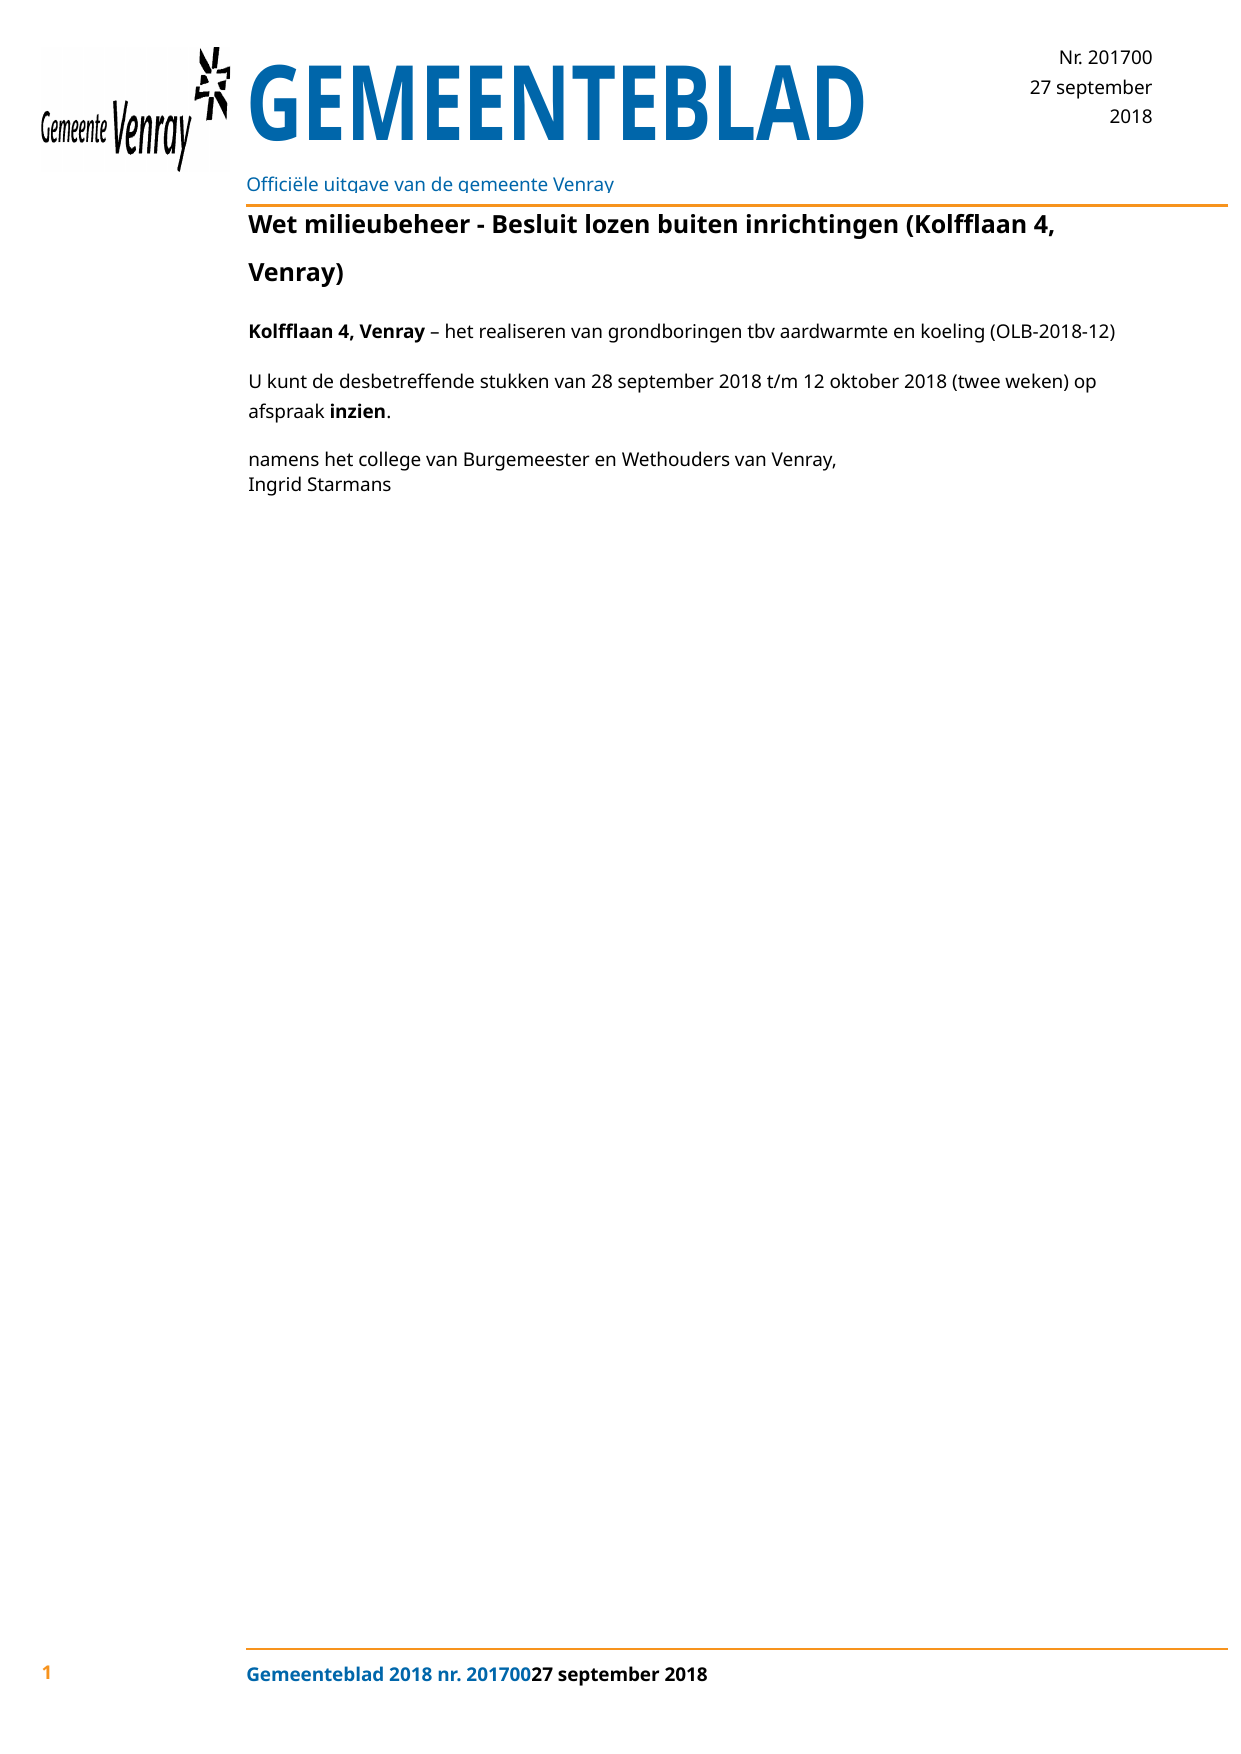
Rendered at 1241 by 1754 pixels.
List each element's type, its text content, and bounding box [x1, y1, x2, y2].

text Kolfflaan 4, Venray – het realiseren van grondboringen tbv aardwarmte en koeling (OLB-2018-12) [248, 318, 1152, 344]
text U kunt de desbetreffende stukken van 28 september 2018 t/m 12 oktober 2018 (twee weken) op afspraak inzien. [248, 368, 1152, 424]
text namens het college van Burgemeester en Wethouders van Venray, [248, 446, 1152, 471]
text Wet milieubeheer - Besluit lozen buiten inrichtingen (Kolfflaan 4, Venray) [248, 207, 1152, 288]
text Ingrid Starmans [248, 471, 1152, 497]
picture [41, 47, 231, 172]
